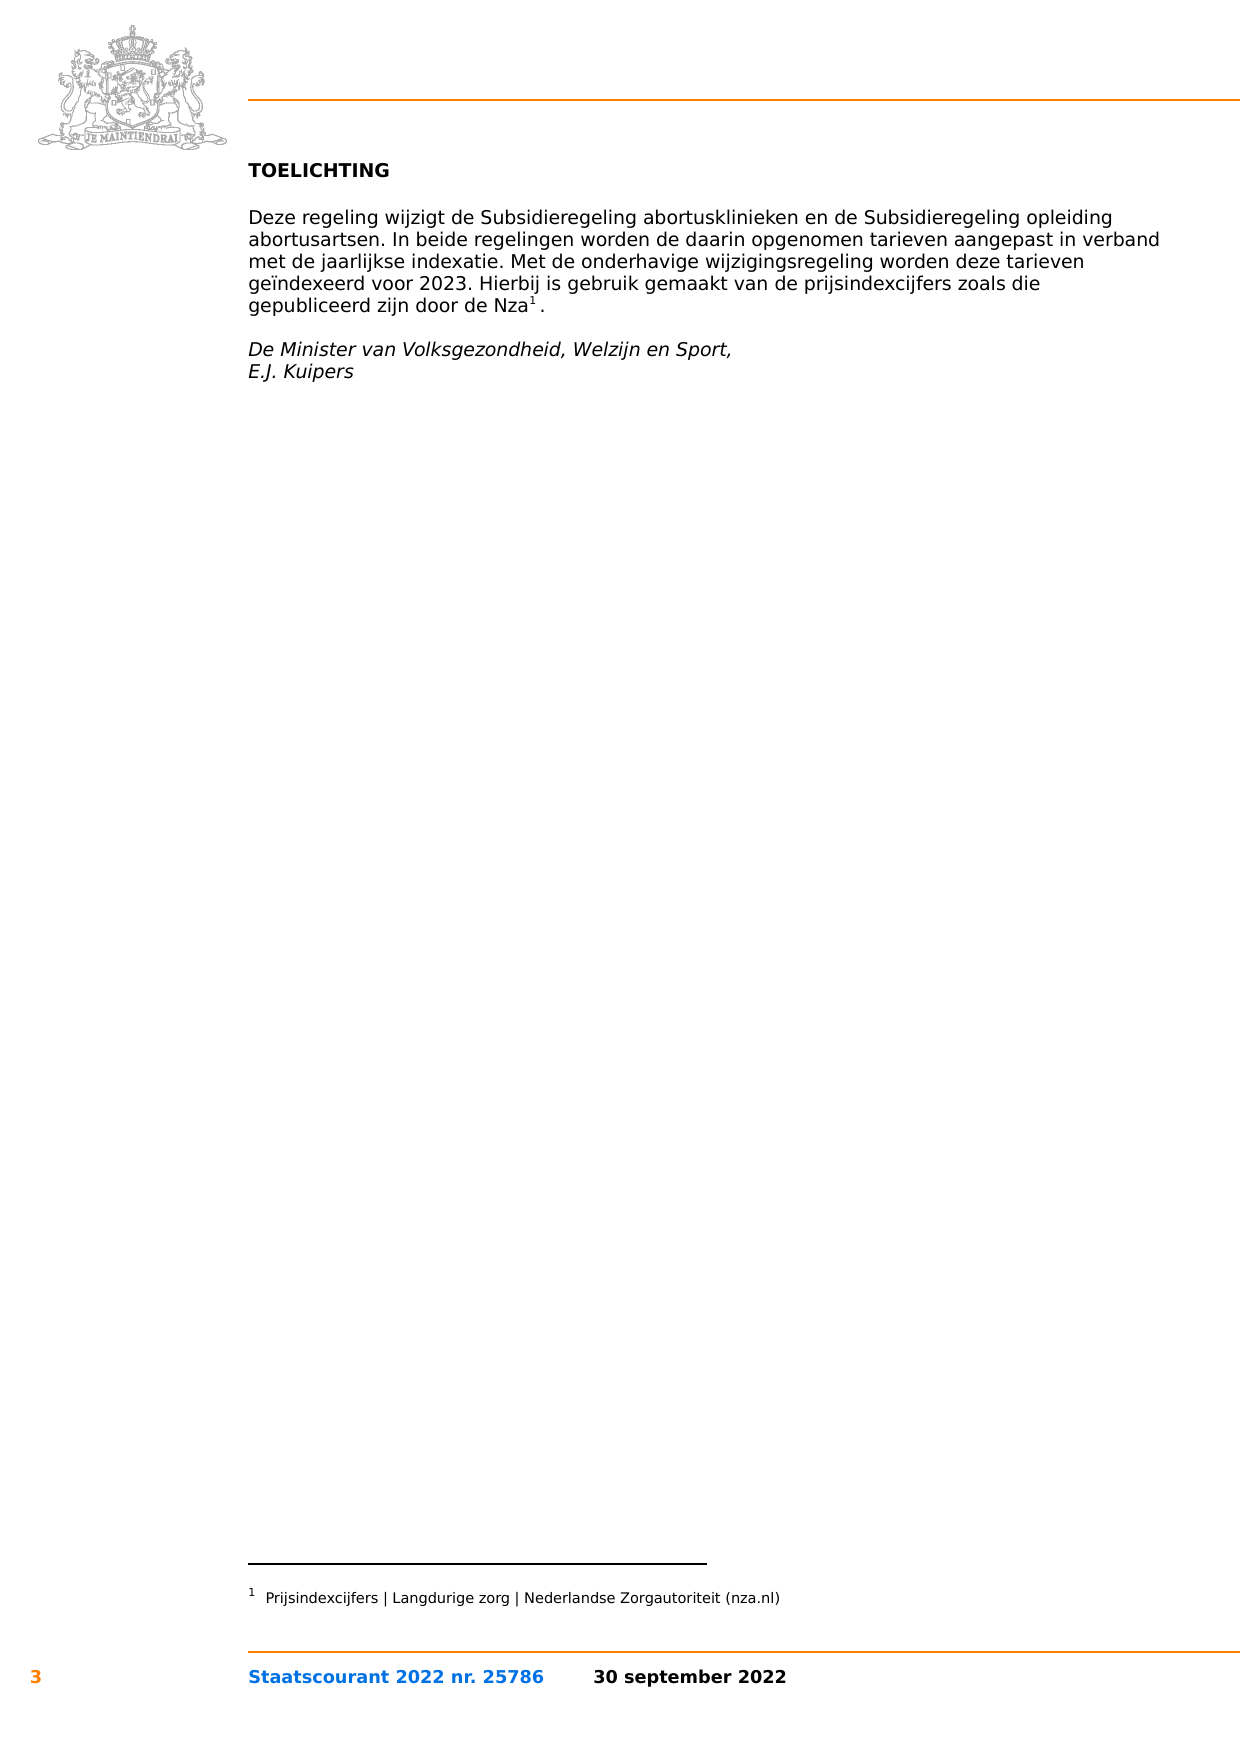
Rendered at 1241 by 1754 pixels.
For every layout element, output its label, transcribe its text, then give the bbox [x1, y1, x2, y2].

text De Minister van Volksgezondheid, Welzijn en Sport, E.J. Kuipers [248, 339, 1163, 383]
text Deze regeling wijzigt de Subsidieregeling abortusklinieken en de Subsidieregeling opleiding abortusartsen. In beide regelingen worden de daarin opgenomen tarieven aangepast in verband met de jaarlijkse indexatie. Met de onderhavige wijzigingsregeling worden deze tarieven geïndexeerd voor 2023. Hierbij is gebruik gemaakt van de prijsindexcijfers zoals die gepubliceerd zijn door de Nza. [248, 207, 1163, 317]
text Prijsindexcijfers | Langdurige zorg | Nederlandse Zorgautoriteit (nza.nl) [248, 1586, 1163, 1608]
subtitle TOELICHTING [248, 160, 1163, 182]
picture [38, 25, 227, 150]
